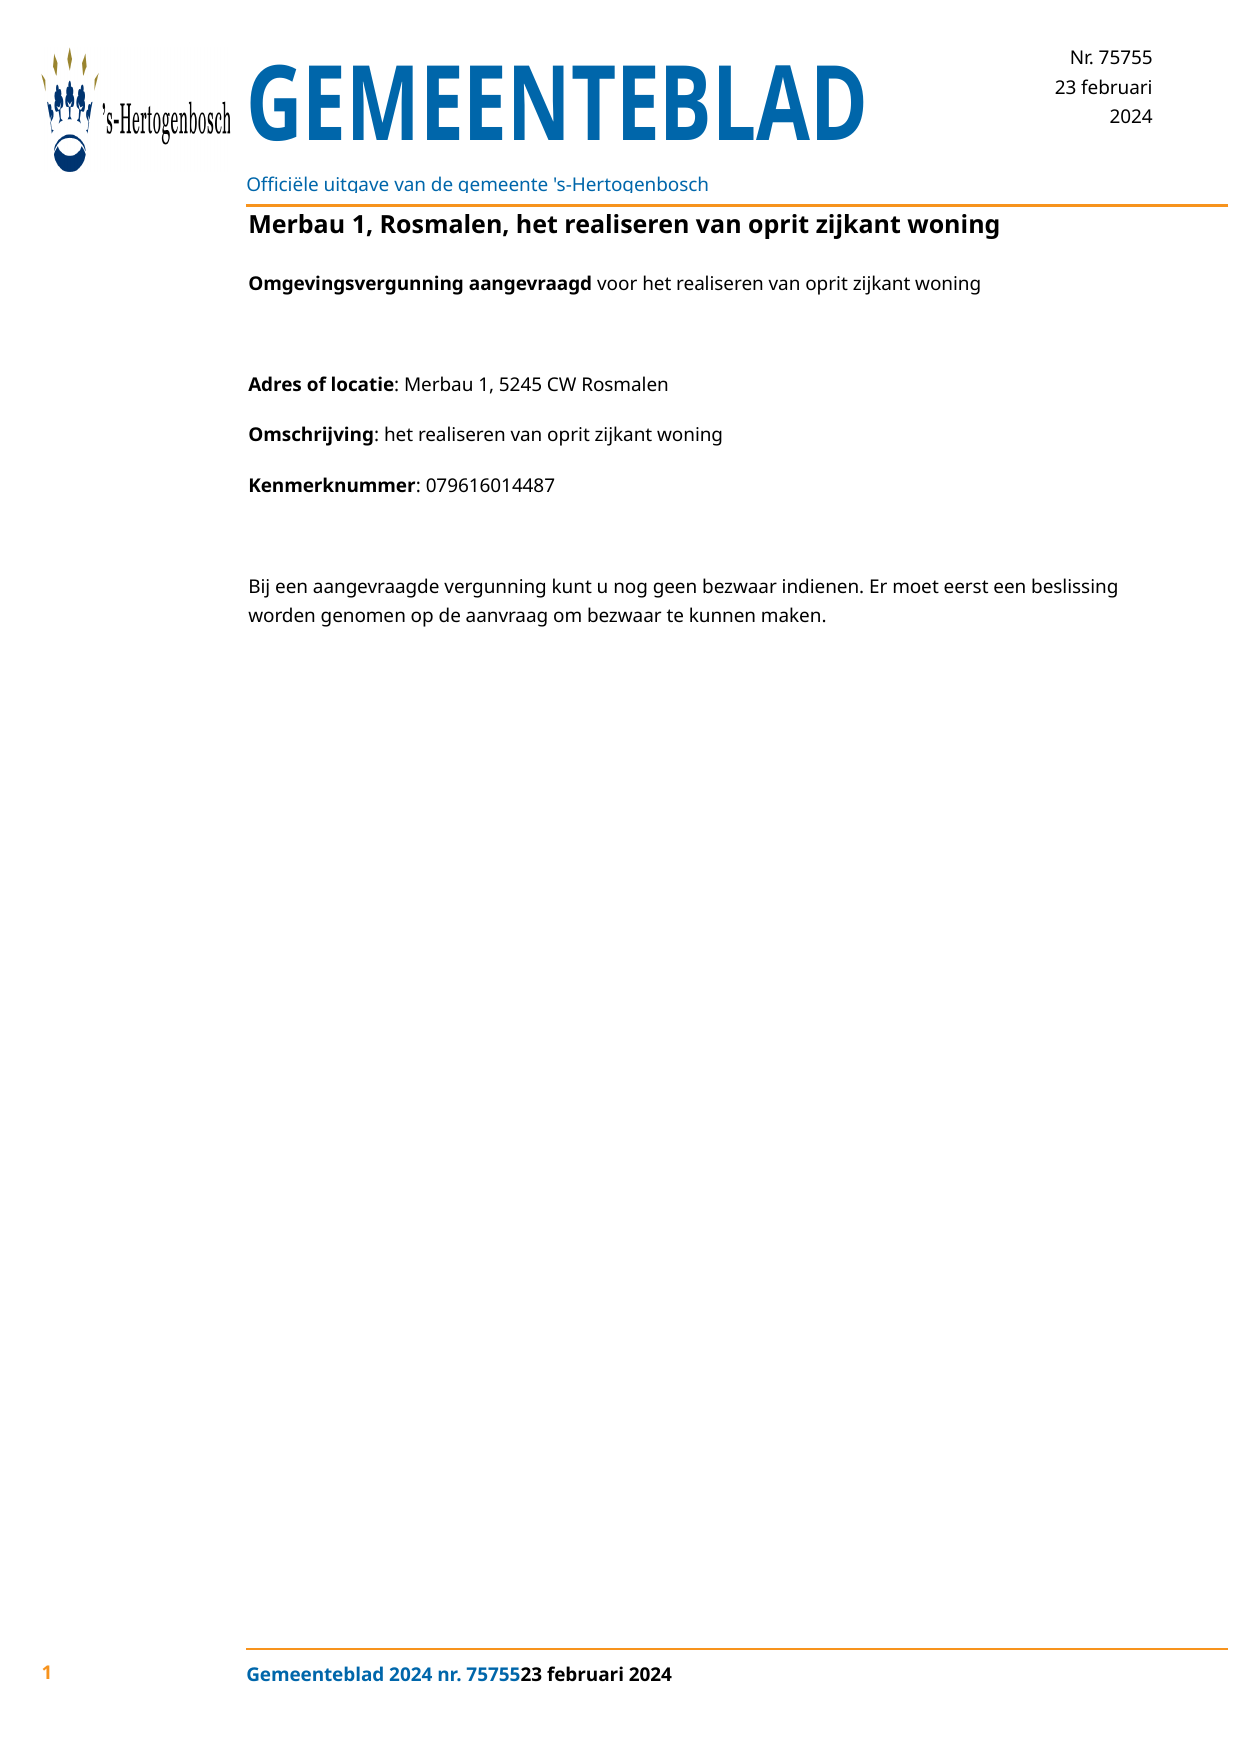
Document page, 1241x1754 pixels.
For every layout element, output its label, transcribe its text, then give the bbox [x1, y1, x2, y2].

text Omschrijving: het realiseren van oprit zijkant woning [248, 422, 1152, 447]
text Kenmerknummer: 079616014487 [248, 472, 1152, 498]
text Bij een aangevraagde vergunning kunt u nog geen bezwaar indienen. Er moet eerst een beslissing worden genomen op de aanvraag om bezwaar te kunnen maken. [248, 573, 1152, 628]
text Adres of locatie: Merbau 1, 5245 CW Rosmalen [248, 371, 1152, 397]
text Omgevingsvergunning aangevraagd voor het realiseren van oprit zijkant woning [248, 270, 1152, 296]
picture [41, 47, 231, 172]
text Merbau 1, Rosmalen, het realiseren van oprit zijkant woning [248, 207, 1152, 241]
